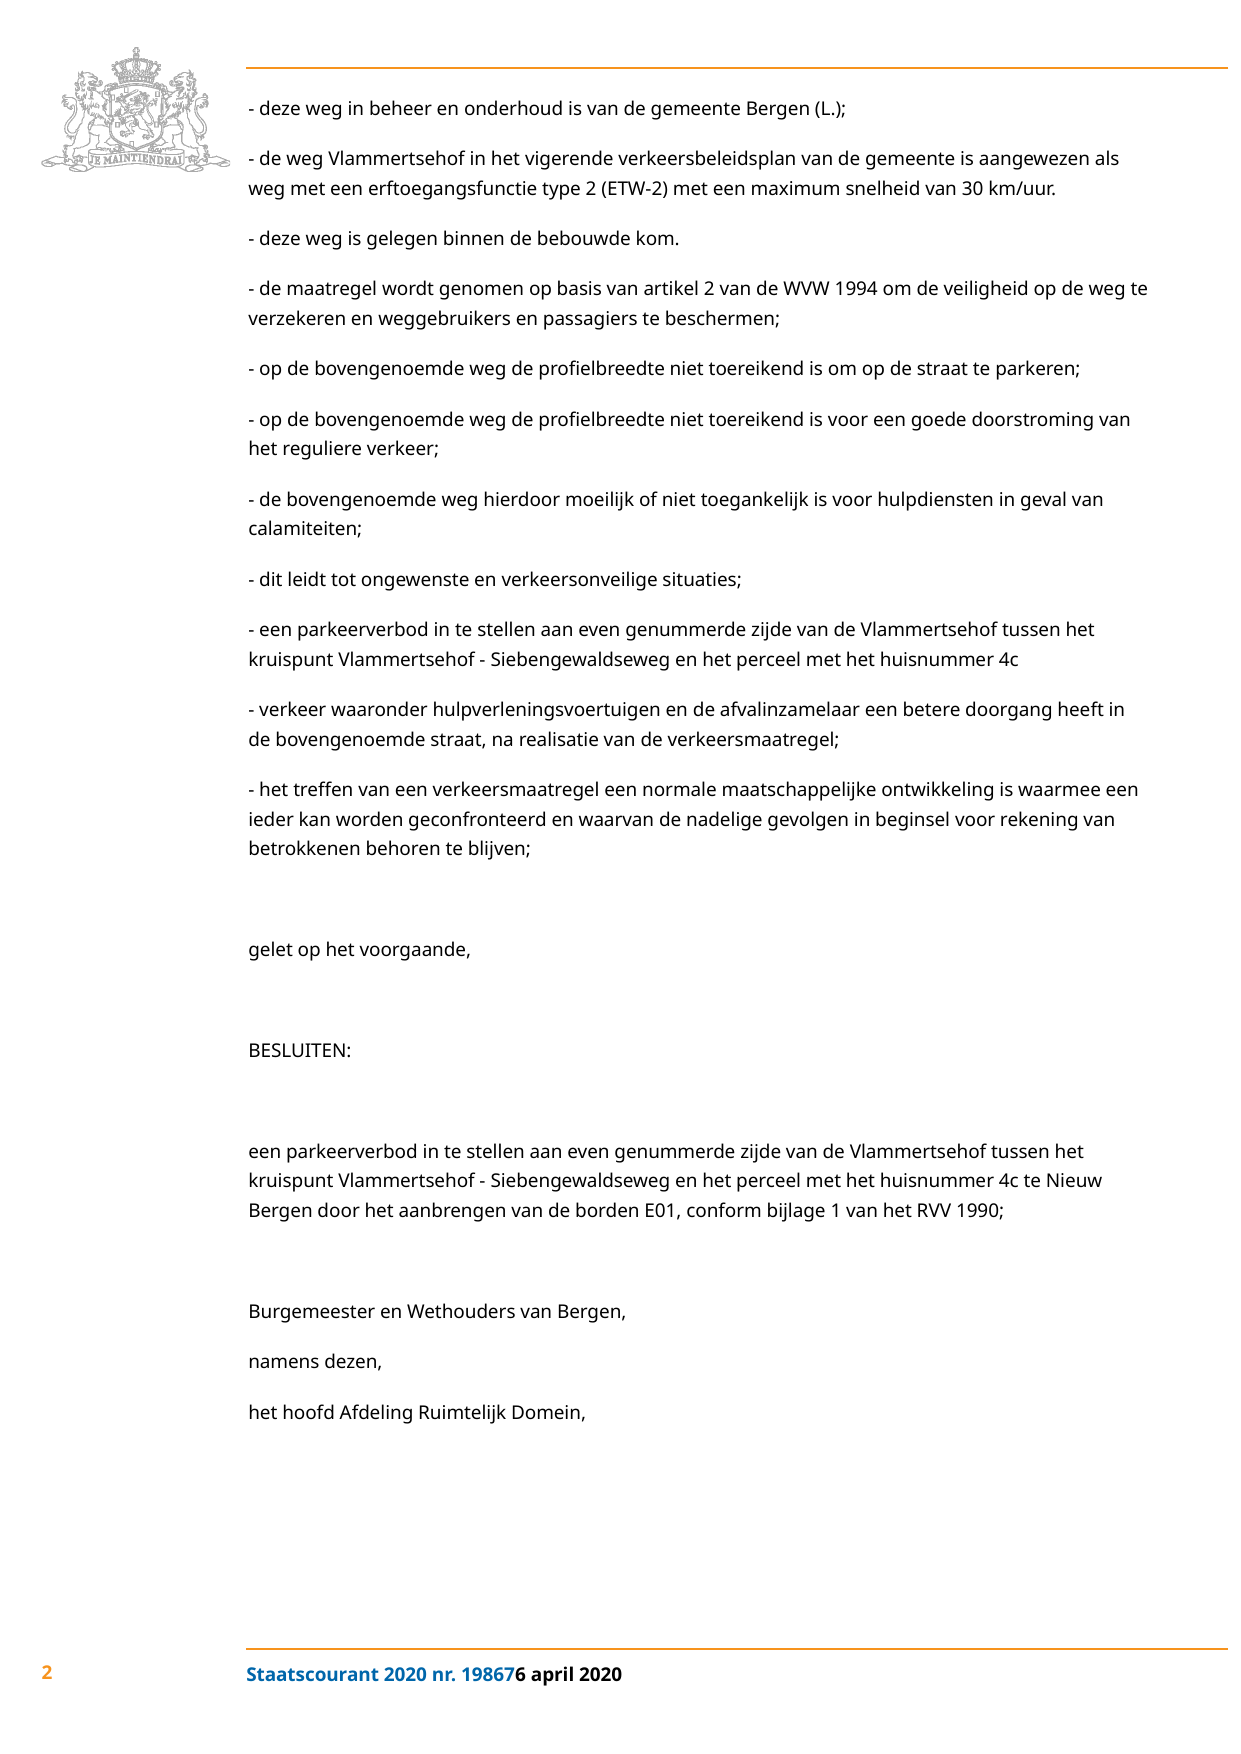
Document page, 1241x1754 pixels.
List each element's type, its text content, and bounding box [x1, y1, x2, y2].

text een parkeerverbod in te stellen aan even genummerde zijde van de Vlammertsehof tussen het kruispunt Vlammertsehof - Siebengewaldseweg en het perceel met het huisnummer 4c te Nieuw Bergen door het aanbrengen van de borden E01, conform bijlage 1 van het RVV 1990; [248, 1138, 1152, 1223]
text - de weg Vlammertsehof in het vigerende verkeersbeleidsplan van de gemeente is aangewezen als weg met een erftoegangsfunctie type 2 (ETW-2) met een maximum snelheid van 30 km/uur. [248, 145, 1152, 201]
text - deze weg is gelegen binnen de bebouwde kom. [248, 225, 1152, 251]
text - op de bovengenoemde weg de profielbreedte niet toereikend is voor een goede doorstroming van het reguliere verkeer; [248, 406, 1152, 461]
text - de bovengenoemde weg hierdoor moeilijk of niet toegankelijk is voor hulpdiensten in geval van calamiteiten; [248, 486, 1152, 541]
text Burgemeester en Wethouders van Bergen, [248, 1298, 1152, 1324]
text namens dezen, [248, 1348, 1152, 1374]
text het hoofd Afdeling Ruimtelijk Domein, [248, 1399, 1152, 1425]
text - verkeer waaronder hulpverleningsvoertuigen en de afvalinzamelaar een betere doorgang heeft in de bovengenoemde straat, na realisatie van de verkeersmaatregel; [248, 696, 1152, 752]
text - een parkeerverbod in te stellen aan even genummerde zijde van de Vlammertsehof tussen het kruispunt Vlammertsehof - Siebengewaldseweg en het perceel met het huisnummer 4c [248, 616, 1152, 672]
text - op de bovengenoemde weg de profielbreedte niet toereikend is om op de straat te parkeren; [248, 356, 1152, 381]
text - dit leidt tot ongewenste en verkeersonveilige situaties; [248, 566, 1152, 592]
text - de maatregel wordt genomen op basis van artikel 2 van de WVW 1994 om de veiligheid op de weg te verzekeren en weggebruikers en passagiers te beschermen; [248, 276, 1152, 331]
picture [41, 47, 231, 172]
text gelet op het voorgaande, [248, 936, 1152, 962]
text - het treffen van een verkeersmaatregel een normale maatschappelijke ontwikkeling is waarmee een ieder kan worden geconfronteerd en waarvan de nadelige gevolgen in beginsel voor rekening van betrokkenen behoren te blijven; [248, 776, 1152, 861]
text BESLUITEN: [248, 1037, 1152, 1063]
text - deze weg in beheer en onderhoud is van de gemeente Bergen (L.); [248, 95, 1152, 121]
